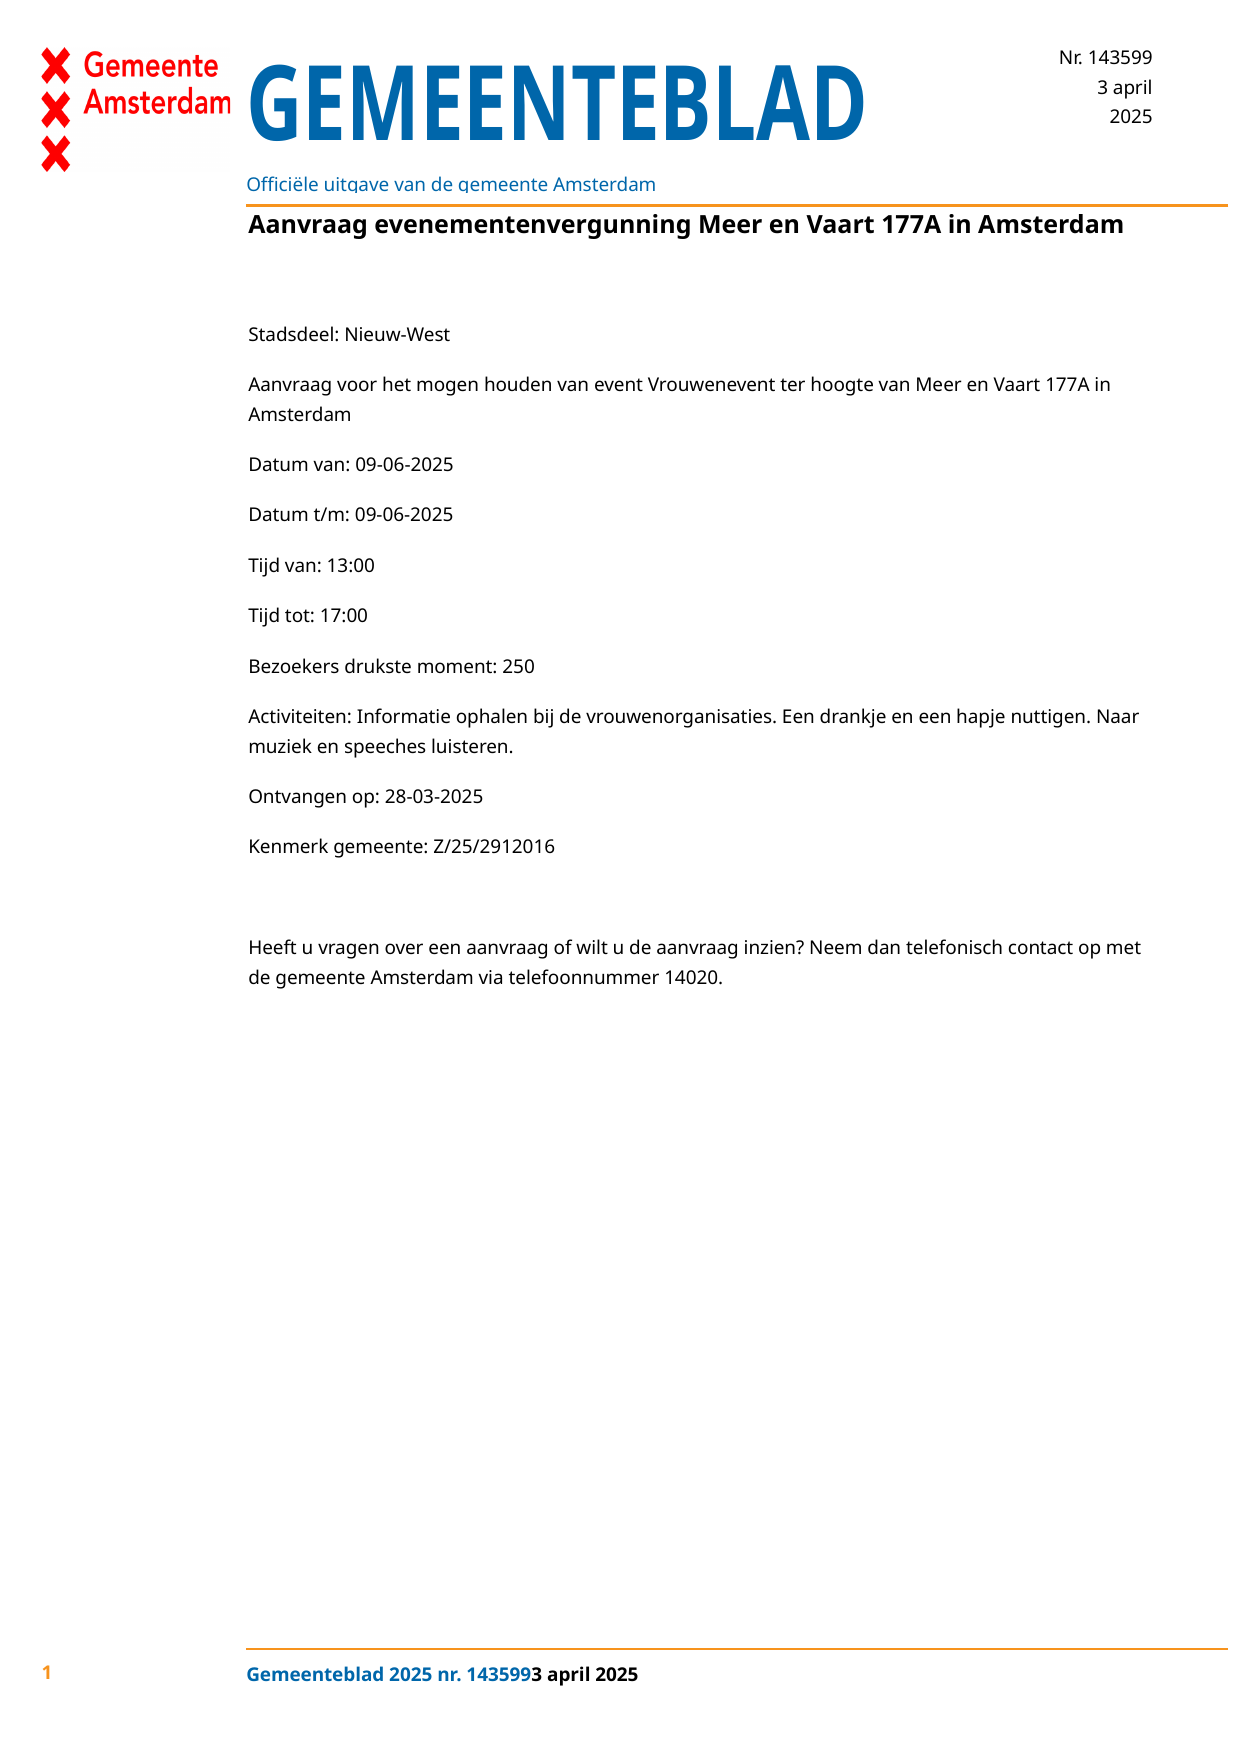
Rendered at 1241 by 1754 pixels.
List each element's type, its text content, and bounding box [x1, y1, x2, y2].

text Kenmerk gemeente: Z/25/2912016 [248, 834, 1152, 859]
text Tijd tot: 17:00 [248, 602, 1152, 628]
picture [41, 47, 231, 172]
text Aanvraag evenementenvergunning Meer en Vaart 177A in Amsterdam [248, 207, 1152, 241]
text Ontvangen op: 28-03-2025 [248, 783, 1152, 809]
text Datum van: 09-06-2025 [248, 451, 1152, 477]
text Datum t/m: 09-06-2025 [248, 502, 1152, 527]
text Heeft u vragen over een aanvraag of wilt u de aanvraag inzien? Neem dan telefonisch contact op met de gemeente Amsterdam via telefoonnummer 14020. [248, 934, 1152, 990]
text Bezoekers drukste moment: 250 [248, 653, 1152, 678]
text Aanvraag voor het mogen houden van event Vrouwenevent ter hoogte van Meer en Vaart 177A in Amsterdam [248, 371, 1152, 426]
text Stadsdeel: Nieuw-West [248, 321, 1152, 346]
text Activiteiten: Informatie ophalen bij de vrouwenorganisaties. Een drankje en een hapje nuttigen. Naar muziek en speeches luisteren. [248, 703, 1152, 758]
text Tijd van: 13:00 [248, 552, 1152, 578]
